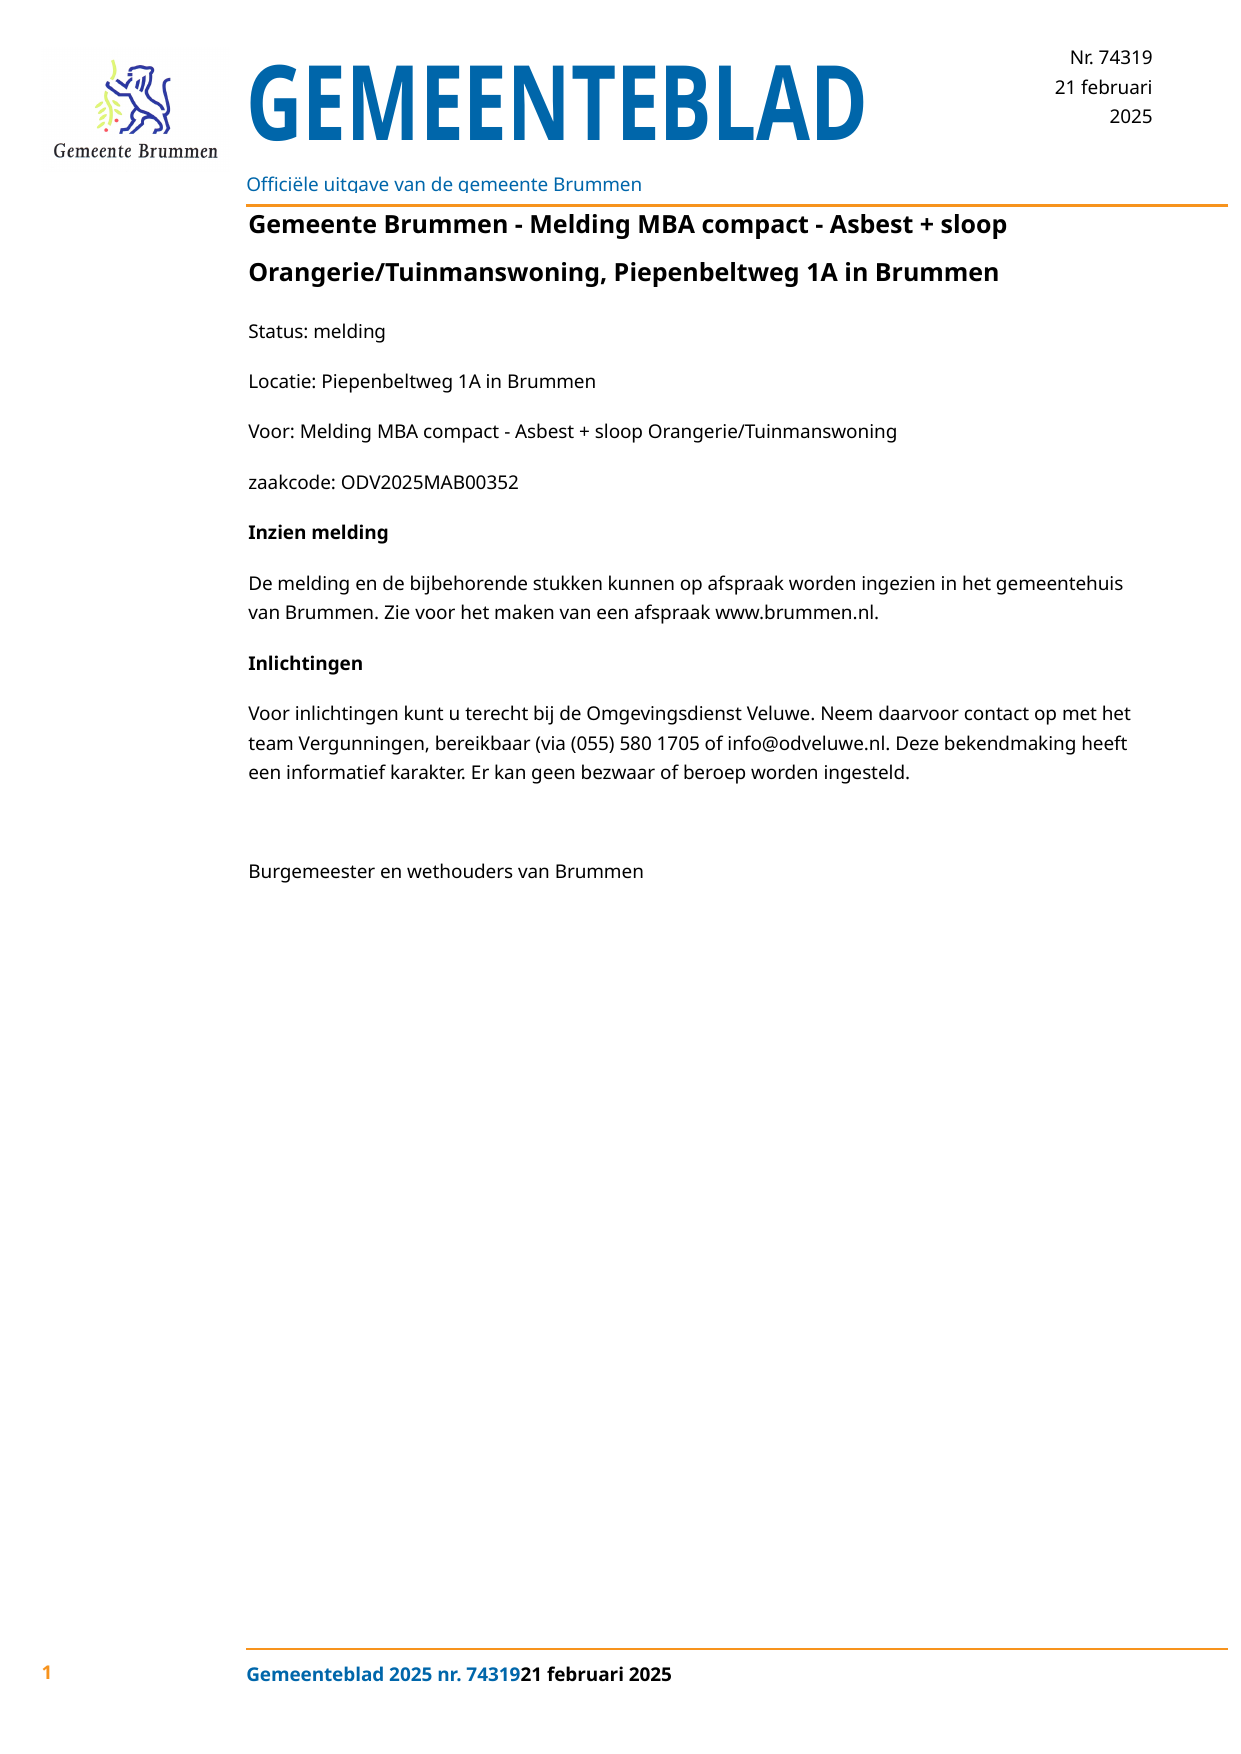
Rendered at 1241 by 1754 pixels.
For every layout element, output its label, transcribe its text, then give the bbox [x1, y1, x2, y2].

text Voor: Melding MBA compact - Asbest + sloop Orangerie/Tuinmanswoning [248, 419, 1152, 444]
text Locatie: Piepenbeltweg 1A in Brummen [248, 368, 1152, 394]
text Status: melding [248, 318, 1152, 344]
text Inzien melding [248, 519, 1152, 545]
picture [41, 47, 231, 172]
text Inlichtingen [248, 650, 1152, 676]
text De melding en de bijbehorende stukken kunnen op afspraak worden ingezien in het gemeentehuis van Brummen. Zie voor het maken van een afspraak www.brummen.nl. [248, 570, 1152, 625]
text Burgemeester en wethouders van Brummen [248, 858, 1152, 883]
text Gemeente Brummen - Melding MBA compact - Asbest + sloop Orangerie/Tuinmanswoning, Piepenbeltweg 1A in Brummen [248, 207, 1152, 288]
text zaakcode: ODV2025MAB00352 [248, 469, 1152, 495]
text Voor inlichtingen kunt u terecht bij de Omgevingsdienst Veluwe. Neem daarvoor contact op met het team Vergunningen, bereikbaar (via (055) 580 1705 of info@odveluwe.nl. Deze bekendmaking heeft een informatief karakter. Er kan geen bezwaar of beroep worden ingesteld. [248, 700, 1152, 785]
